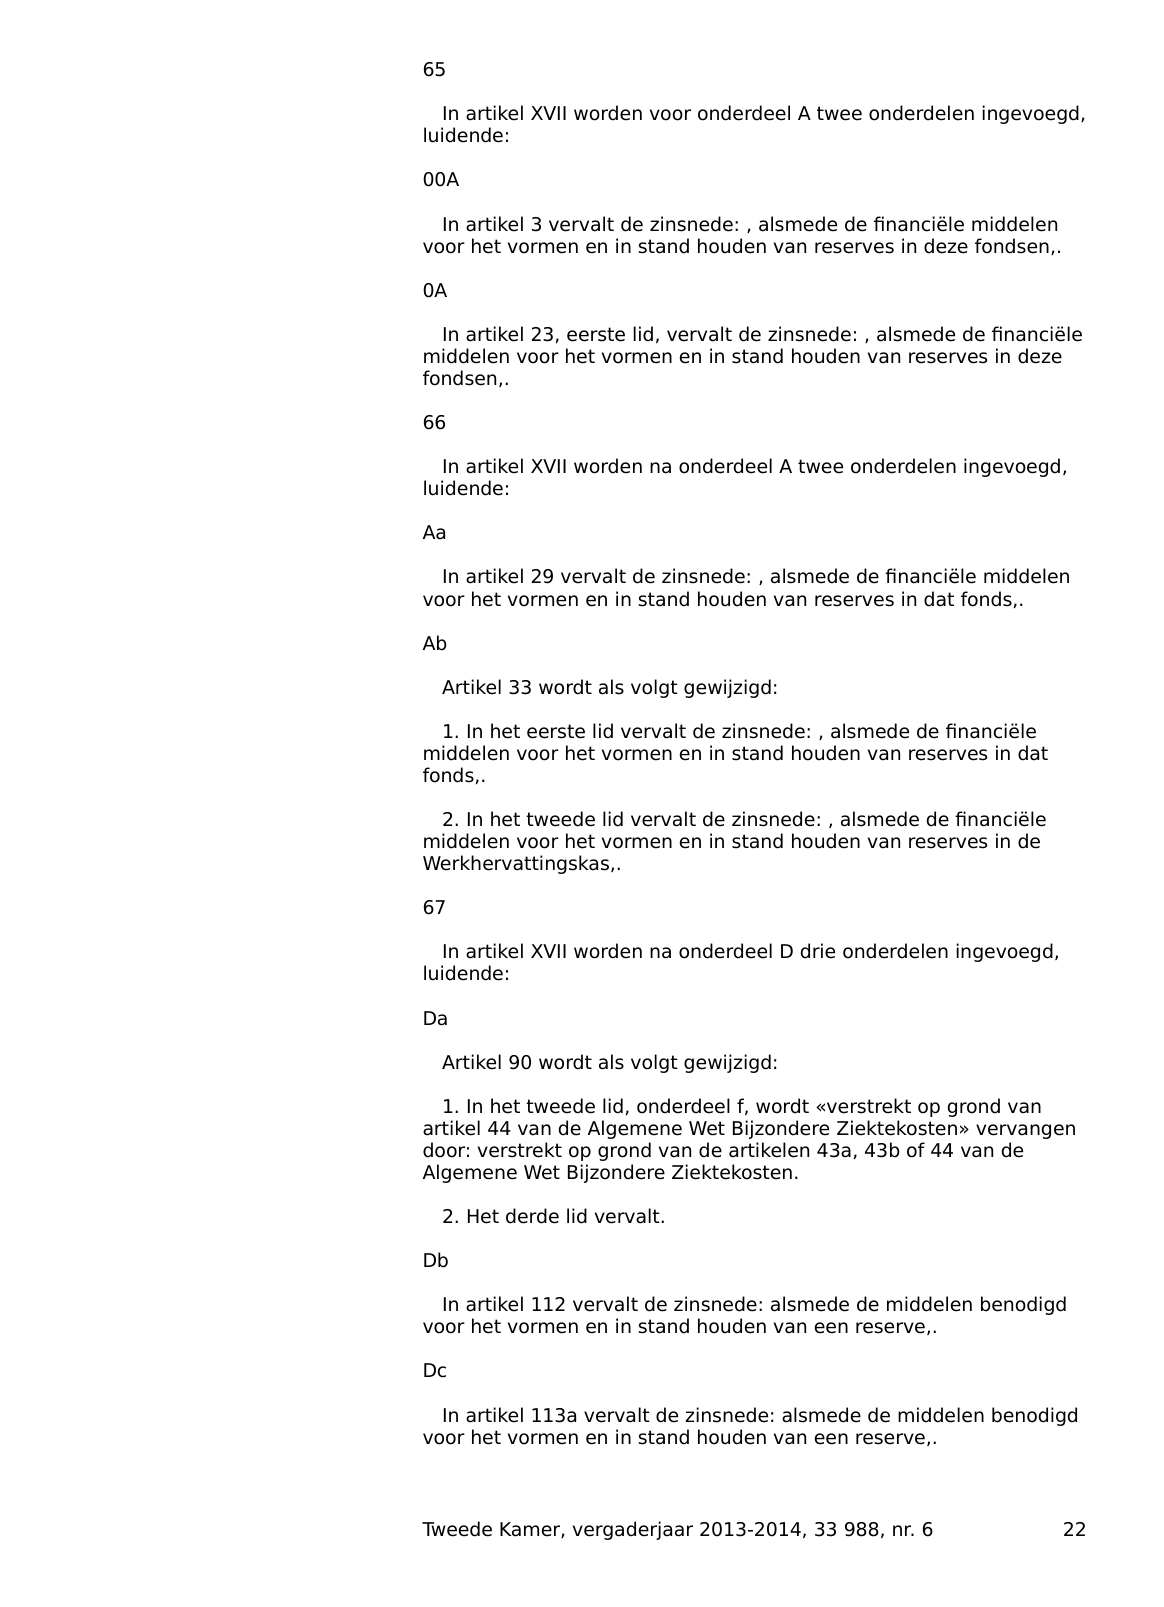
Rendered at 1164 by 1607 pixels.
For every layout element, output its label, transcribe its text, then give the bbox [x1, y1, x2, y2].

text In artikel 112 vervalt de zinsnede: alsmede de middelen benodigd voor het vormen en in stand houden van een reserve,. [422, 1294, 1087, 1338]
text Artikel 33 wordt als volgt gewijzigd: [422, 677, 1087, 699]
subtitle Da [422, 1007, 1087, 1029]
text In artikel 3 vervalt de zinsnede: , alsmede de financiële middelen voor het vormen en in stand houden van reserves in deze fondsen,. [422, 213, 1087, 257]
text 2. In het tweede lid vervalt de zinsnede: , alsmede de financiële middelen voor het vormen en in stand houden van reserves in de Werkhervattingskas,. [422, 809, 1087, 875]
text In artikel XVII worden na onderdeel D drie onderdelen ingevoegd, luidende: [422, 941, 1087, 985]
text 2. Het derde lid vervalt. [422, 1206, 1087, 1228]
text Artikel 90 wordt als volgt gewijzigd: [422, 1052, 1087, 1074]
text In artikel XVII worden na onderdeel A twee onderdelen ingevoegd, luidende: [422, 456, 1087, 500]
text In artikel 113a vervalt de zinsnede: alsmede de middelen benodigd voor het vormen en in stand houden van een reserve,. [422, 1404, 1087, 1448]
text 1. In het eerste lid vervalt de zinsnede: , alsmede de financiële middelen voor het vormen en in stand houden van reserves in dat fonds,. [422, 721, 1087, 787]
subtitle 66 [422, 412, 1087, 434]
text In artikel 29 vervalt de zinsnede: , alsmede de financiële middelen voor het vormen en in stand houden van reserves in dat fonds,. [422, 566, 1087, 610]
text In artikel XVII worden voor onderdeel A twee onderdelen ingevoegd, luidende: [422, 103, 1087, 147]
subtitle Ab [422, 633, 1087, 654]
text 1. In het tweede lid, onderdeel f, wordt «verstrekt op grond van artikel 44 van de Algemene Wet Bijzondere Ziektekosten» vervangen door: verstrekt op grond van de artikelen 43a, 43b of 44 van de Algemene Wet Bijzondere Ziektekosten. [422, 1096, 1087, 1184]
subtitle 65 [422, 59, 1087, 81]
subtitle 67 [422, 897, 1087, 919]
subtitle 00A [422, 169, 1087, 191]
subtitle 0A [422, 280, 1087, 302]
subtitle Dc [422, 1360, 1087, 1382]
subtitle Db [422, 1250, 1087, 1272]
subtitle Aa [422, 522, 1087, 544]
text In artikel 23, eerste lid, vervalt de zinsnede: , alsmede de financiële middelen voor het vormen en in stand houden van reserves in deze fondsen,. [422, 324, 1087, 390]
